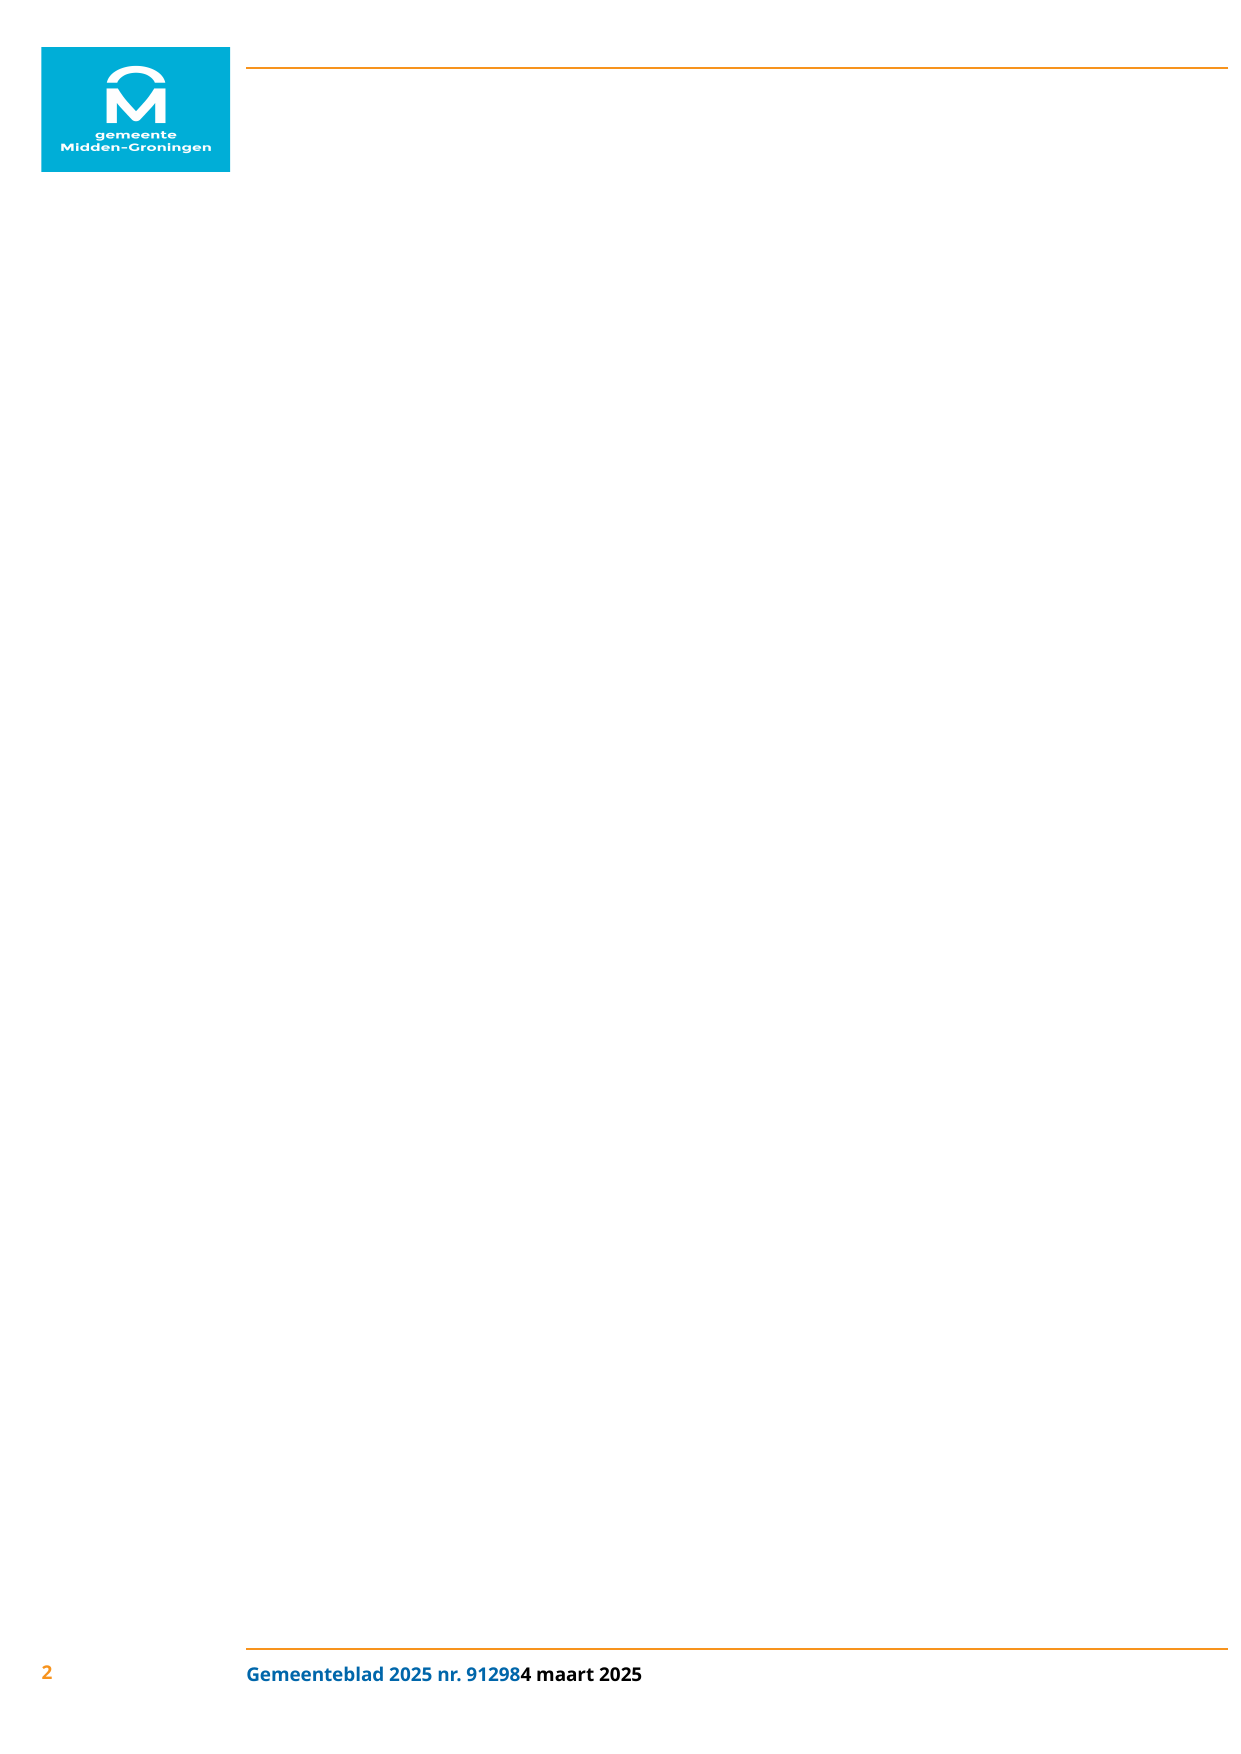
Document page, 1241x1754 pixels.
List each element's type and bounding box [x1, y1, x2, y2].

picture [184, 146, 190, 153]
picture [107, 89, 165, 122]
picture [108, 66, 164, 82]
